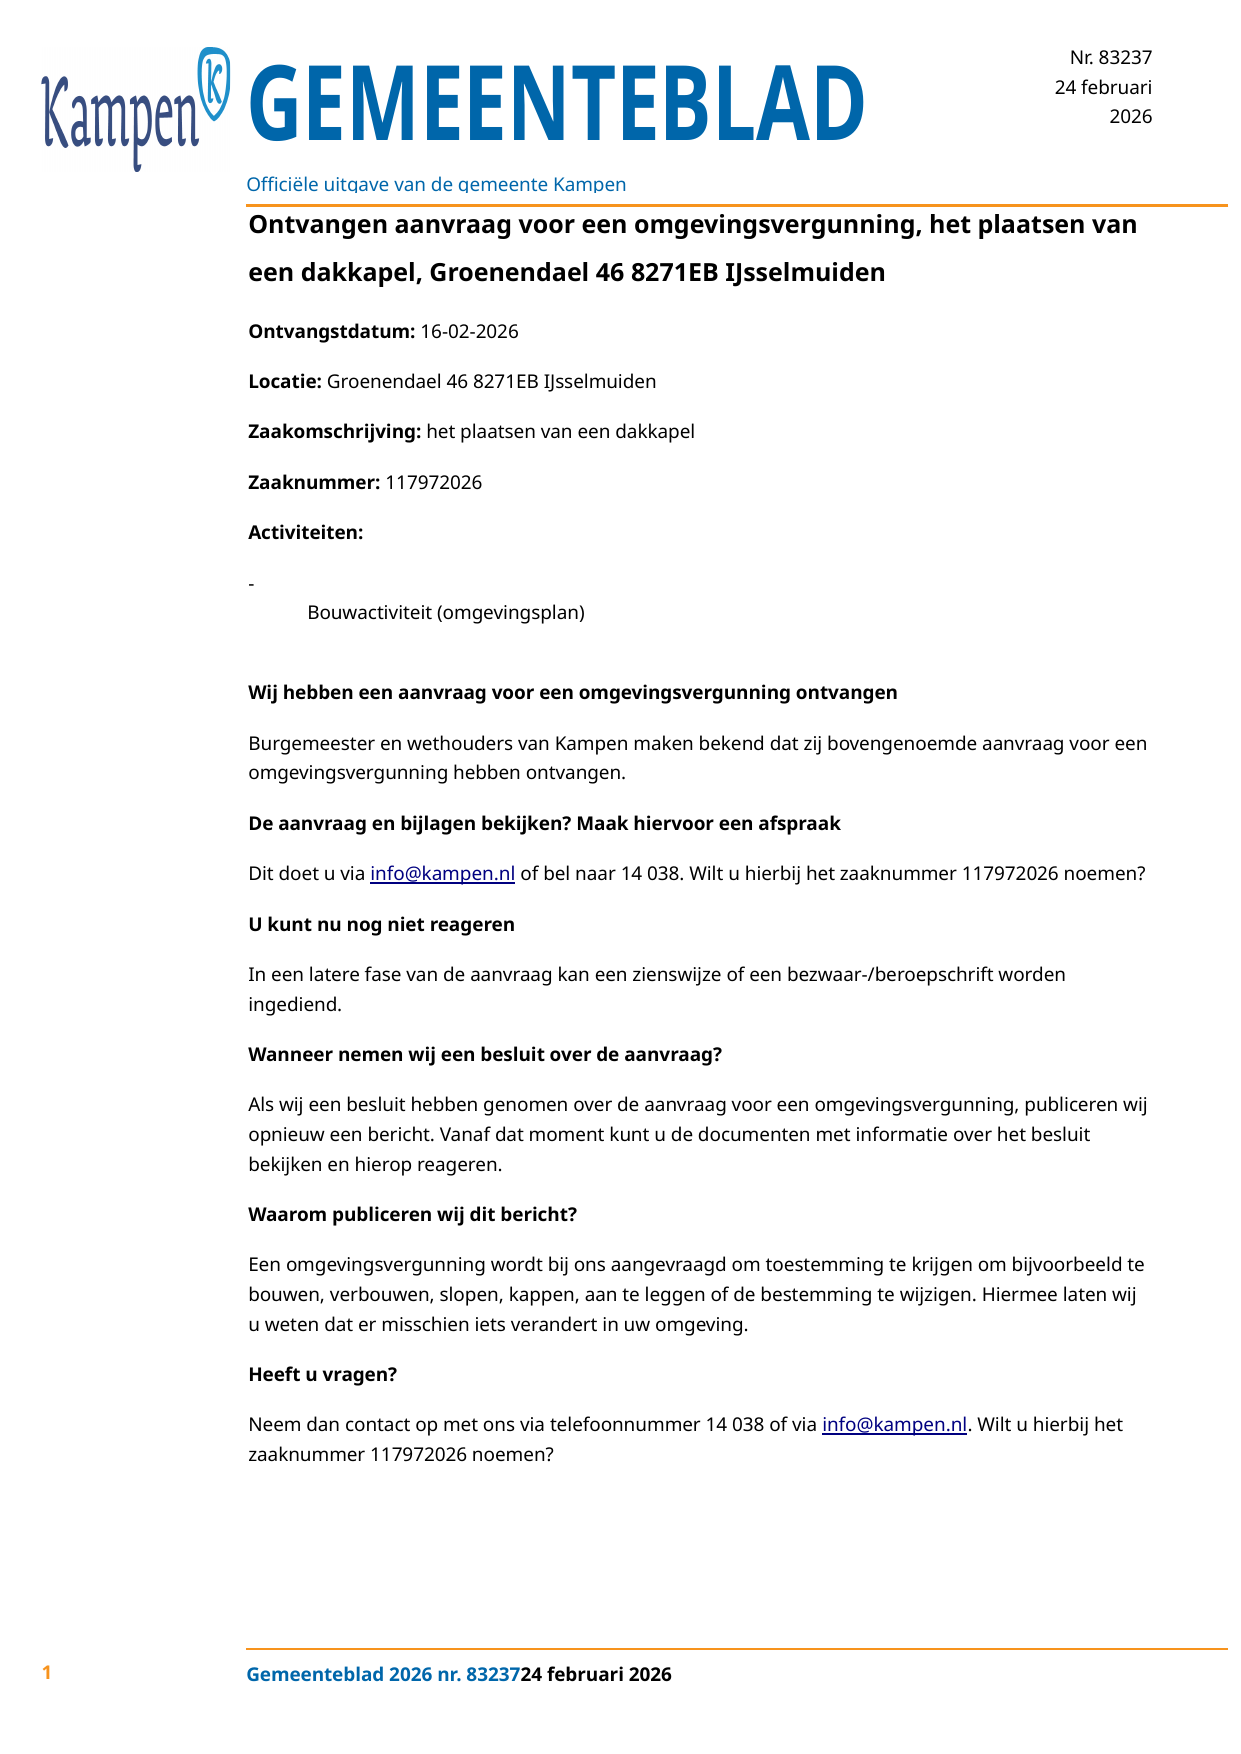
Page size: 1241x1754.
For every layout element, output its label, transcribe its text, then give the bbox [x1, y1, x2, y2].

text Activiteiten: [248, 519, 1152, 545]
text Als wij een besluit hebben genomen over de aanvraag voor een omgevingsvergunning, publiceren wij opnieuw een bericht. Vanaf dat moment kunt u de documenten met informatie over het besluit bekijken en hierop reageren. [248, 1092, 1152, 1177]
text Dit doet u via info@kampen.nl of bel naar 14 038. Wilt u hierbij het zaaknummer 117972026 noemen? [248, 860, 1152, 886]
text Heeft u vragen? [248, 1361, 1152, 1387]
text De aanvraag en bijlagen bekijken? Maak hiervoor een afspraak [248, 810, 1152, 836]
text Zaaknummer: 117972026 [248, 469, 1152, 495]
text Wanneer nemen wij een besluit over de aanvraag? [248, 1041, 1152, 1067]
text Burgemeester en wethouders van Kampen maken bekend dat zij bovengenoemde aanvraag voor een omgevingsvergunning hebben ontvangen. [248, 730, 1152, 785]
text Wij hebben een aanvraag voor een omgevingsvergunning ontvangen [248, 679, 1152, 705]
text Ontvangen aanvraag voor een omgevingsvergunning, het plaatsen van een dakkapel, Groenendael 46 8271EB IJsselmuiden [248, 207, 1152, 288]
picture [41, 47, 231, 172]
text Ontvangstdatum: 16-02-2026 [248, 318, 1152, 344]
text Zaakomschrijving: het plaatsen van een dakkapel [248, 419, 1152, 444]
text Locatie: Groenendael 46 8271EB IJsselmuiden [248, 368, 1152, 394]
text Neem dan contact op met ons via telefoonnummer 14 038 of via info@kampen.nl. Wilt u hierbij het zaaknummer 117972026 noemen? [248, 1412, 1152, 1467]
text Een omgevingsvergunning wordt bij ons aangevraagd om toestemming te krijgen om bijvoorbeeld te bouwen, verbouwen, slopen, kappen, aan te leggen of de bestemming te wijzigen. Hiermee laten wij u weten dat er misschien iets verandert in uw omgeving. [248, 1252, 1152, 1337]
text U kunt nu nog niet reageren [248, 911, 1152, 937]
text In een latere fase van de aanvraag kan een zienswijze of een bezwaar-/beroepschrift worden ingediend. [248, 961, 1152, 1017]
list Bouwactiviteit (omgevingsplan) [248, 599, 1152, 625]
text Waarom publiceren wij dit bericht? [248, 1201, 1152, 1227]
